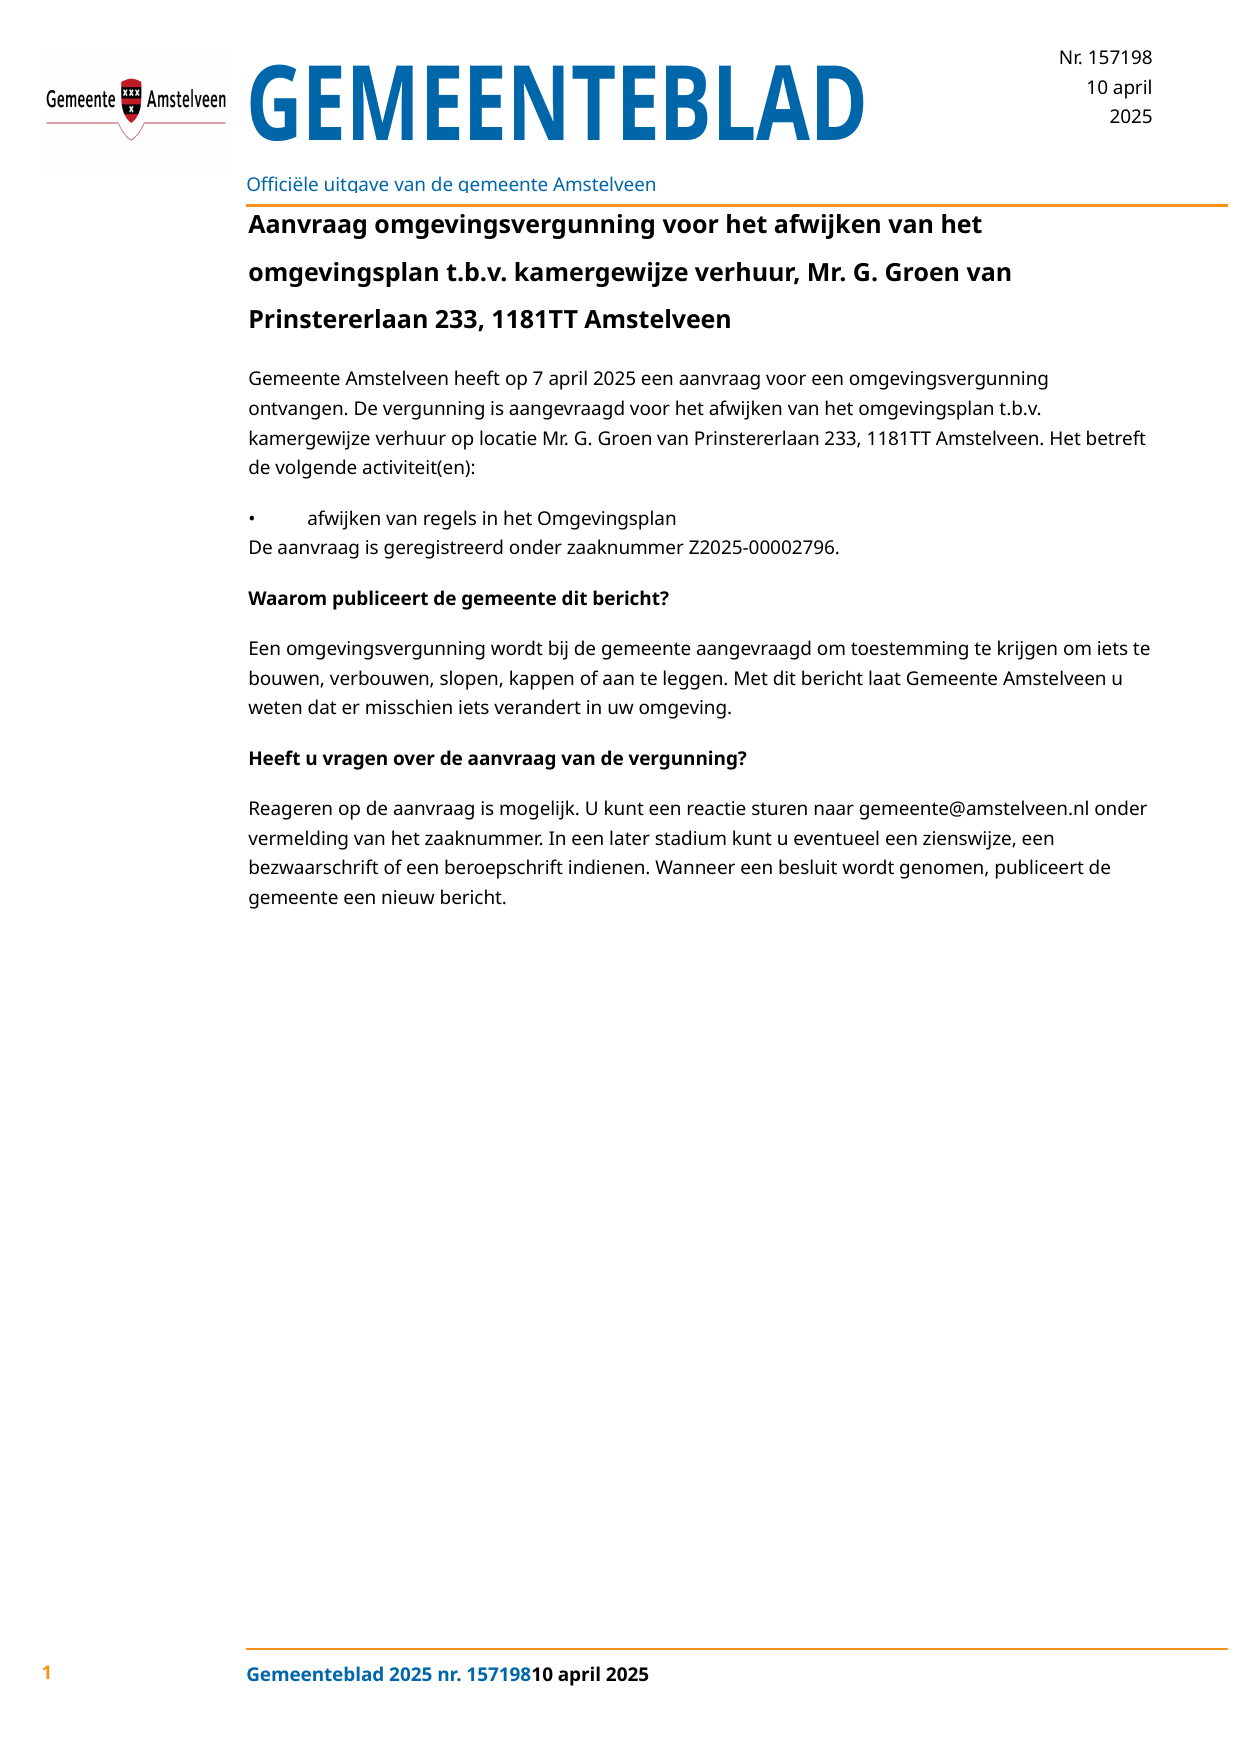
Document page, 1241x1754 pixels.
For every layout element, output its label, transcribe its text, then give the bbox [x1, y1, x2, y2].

text Reageren op de aanvraag is mogelijk. U kunt een reactie sturen naar gemeente@amstelveen.nl onder vermelding van het zaaknummer. In een later stadium kunt u eventueel een zienswijze, een bezwaarschrift of een beroepschrift indienen. Wanneer een besluit wordt genomen, publiceert de gemeente een nieuw bericht. [248, 795, 1152, 909]
picture [41, 47, 231, 172]
text Gemeente Amstelveen heeft op 7 april 2025 een aanvraag voor een omgevingsvergunning ontvangen. De vergunning is aangevraagd voor het afwijken van het omgevingsplan t.b.v. kamergewijze verhuur op locatie Mr. G. Groen van Prinstererlaan 233, 1181TT Amstelveen. Het betreft de volgende activiteit(en): [248, 366, 1152, 480]
text Heeft u vragen over de aanvraag van de vergunning? [248, 745, 1152, 770]
text Waarom publiceert de gemeente dit bericht? [248, 585, 1152, 610]
text Aanvraag omgevingsvergunning voor het afwijken van het omgevingsplan t.b.v. kamergewijze verhuur, Mr. G. Groen van Prinstererlaan 233, 1181TT Amstelveen [248, 207, 1152, 336]
text Een omgevingsvergunning wordt bij de gemeente aangevraagd om toestemming te krijgen om iets te bouwen, verbouwen, slopen, kappen of aan te leggen. Met dit bericht laat Gemeente Amstelveen u weten dat er misschien iets verandert in uw omgeving. [248, 635, 1152, 720]
text De aanvraag is geregistreerd onder zaaknummer Z2025-00002796. [248, 534, 1152, 560]
list afwijken van regels in het Omgevingsplan [248, 505, 1152, 530]
